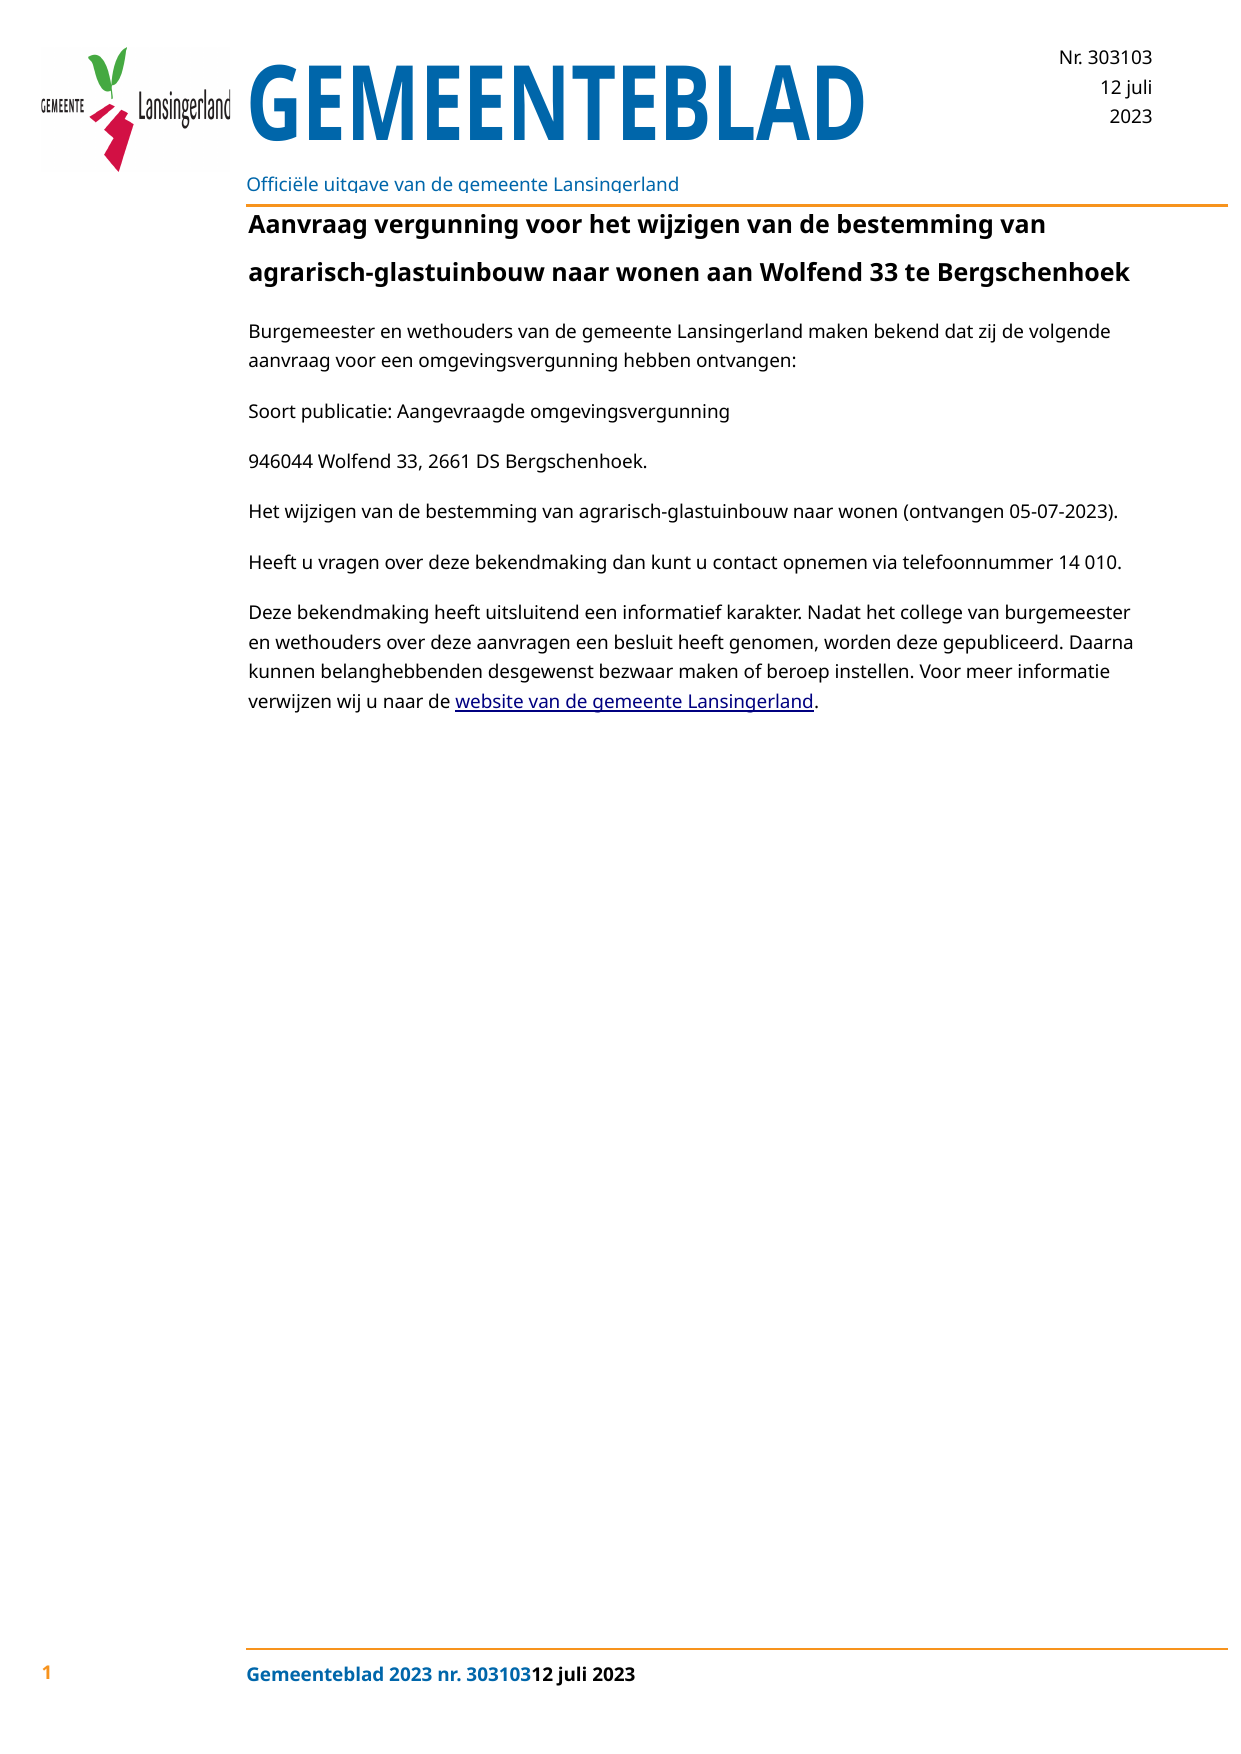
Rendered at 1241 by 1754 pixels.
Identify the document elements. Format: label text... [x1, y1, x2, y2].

text Heeft u vragen over deze bekendmaking dan kunt u contact opnemen via telefoonnummer 14 010. [248, 549, 1152, 575]
text Burgemeester en wethouders van de gemeente Lansingerland maken bekend dat zij de volgende aanvraag voor een omgevingsvergunning hebben ontvangen: [248, 318, 1152, 373]
text Deze bekendmaking heeft uitsluitend een informatief karakter. Nadat het college van burgemeester en wethouders over deze aanvragen een besluit heeft genomen, worden deze gepubliceerd. Daarna kunnen belanghebbenden desgewenst bezwaar maken of beroep instellen. Voor meer informatie verwijzen wij u naar de website van de gemeente Lansingerland. [248, 599, 1152, 714]
text Aanvraag vergunning voor het wijzigen van de bestemming van agrarisch-glastuinbouw naar wonen aan Wolfend 33 te Bergschenhoek [248, 207, 1152, 288]
text Het wijzigen van de bestemming van agrarisch-glastuinbouw naar wonen (ontvangen 05-07-2023). [248, 499, 1152, 524]
text Soort publicatie: Aangevraagde omgevingsvergunning [248, 398, 1152, 424]
text 946044 Wolfend 33, 2661 DS Bergschenhoek. [248, 448, 1152, 474]
picture [41, 47, 231, 172]
